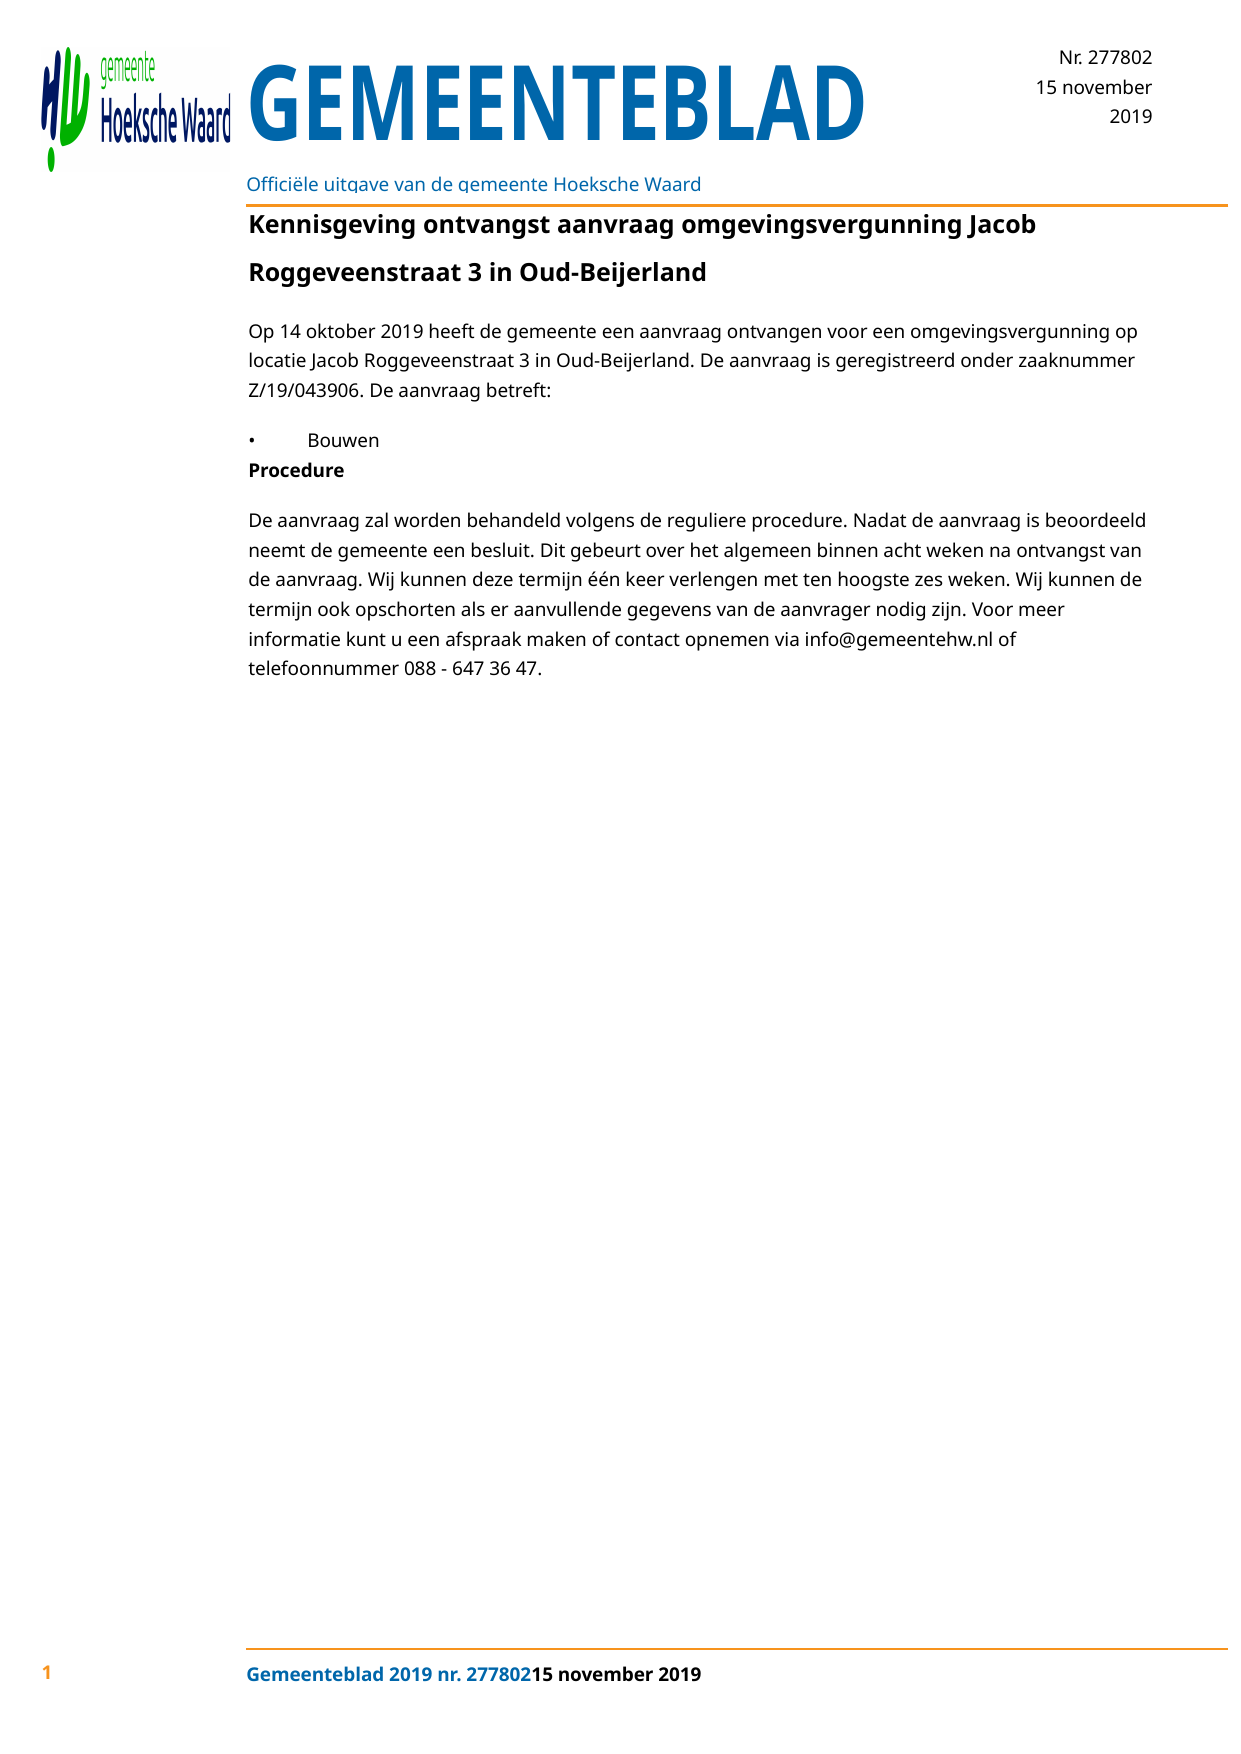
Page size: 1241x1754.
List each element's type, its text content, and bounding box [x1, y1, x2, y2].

text Kennisgeving ontvangst aanvraag omgevingsvergunning Jacob Roggeveenstraat 3 in Oud-Beijerland [248, 207, 1152, 288]
text Procedure [248, 457, 1152, 483]
picture [41, 47, 231, 172]
list Bouwen [248, 427, 1152, 453]
text Op 14 oktober 2019 heeft de gemeente een aanvraag ontvangen voor een omgevingsvergunning op locatie Jacob Roggeveenstraat 3 in Oud-Beijerland. De aanvraag is geregistreerd onder zaaknummer Z/19/043906. De aanvraag betreft: [248, 318, 1152, 403]
text De aanvraag zal worden behandeld volgens de reguliere procedure. Nadat de aanvraag is beoordeeld neemt de gemeente een besluit. Dit gebeurt over het algemeen binnen acht weken na ontvangst van de aanvraag. Wij kunnen deze termijn één keer verlengen met ten hoogste zes weken. Wij kunnen de termijn ook opschorten als er aanvullende gegevens van de aanvrager nodig zijn. Voor meer informatie kunt u een afspraak maken of contact opnemen via info@gemeentehw.nl of telefoonnummer 088 - 647 36 47. [248, 507, 1152, 681]
